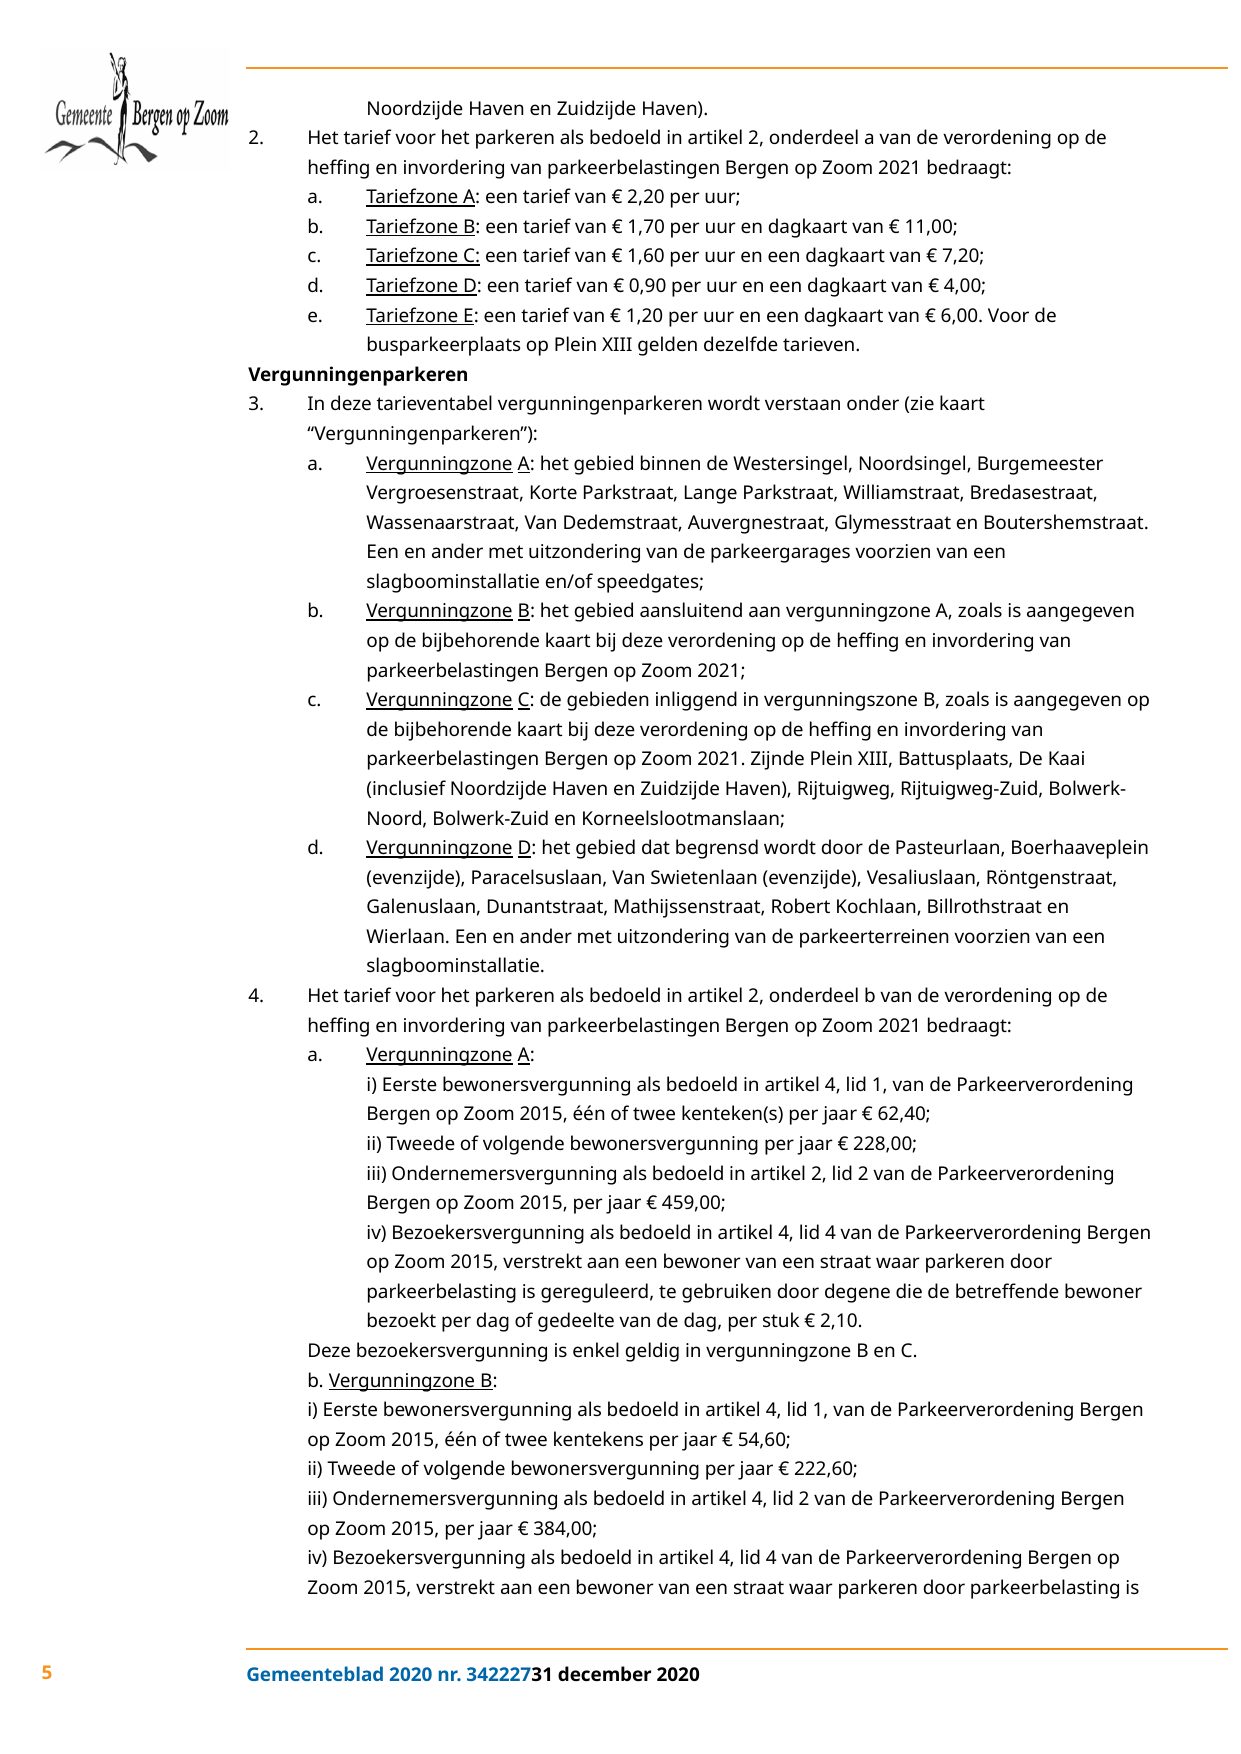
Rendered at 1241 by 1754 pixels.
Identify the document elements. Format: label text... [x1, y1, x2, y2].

list Vergunningzone A: [307, 1041, 1152, 1067]
list Tariefzone D: een tarief van € 0,90 per uur en een dagkaart van € 4,00; [307, 272, 1152, 298]
list Noordzijde Haven en Zuidzijde Haven). [307, 95, 1152, 121]
list iv) Bezoekersvergunning als bedoeld in artikel 4, lid 4 van de Parkeerverordening Bergen op Zoom 2015, verstrekt aan een bewoner van een straat waar parkeren door parkeerbelasting is gereguleerd, te gebruiken door degene die de betreffende bewoner bezoekt per dag of gedeelte van de dag, per stuk € 2,10. [307, 1219, 1152, 1333]
list Tariefzone E: een tarief van € 1,20 per uur en een dagkaart van € 6,00. Voor de busparkeerplaats op Plein XIII gelden dezelfde tarieven. [307, 302, 1152, 357]
list iii) Ondernemersvergunning als bedoeld in artikel 2, lid 2 van de Parkeerverordening Bergen op Zoom 2015, per jaar € 459,00; [307, 1160, 1152, 1215]
list ii) Tweede of volgende bewonersvergunning per jaar € 222,60; [248, 1456, 1152, 1481]
list Tariefzone C: een tarief van € 1,60 per uur en een dagkaart van € 7,20; [307, 243, 1152, 268]
list Vergunningzone A: het gebied binnen de Westersingel, Noordsingel, Burgemeester Vergroesenstraat, Korte Parkstraat, Lange Parkstraat, Williamstraat, Bredasestraat, Wassenaarstraat, Van Dedemstraat, Auvergnestraat, Glymesstraat en Boutershemstraat. Een en ander met uitzondering van de parkeergarages voorzien van een slagboominstallatie en/of speedgates; [307, 450, 1152, 594]
list i) Eerste bewonersvergunning als bedoeld in artikel 4, lid 1, van de Parkeerverordening Bergen op Zoom 2015, één of twee kentekens per jaar € 54,60; [248, 1396, 1152, 1452]
picture [41, 47, 231, 172]
list Het tarief voor het parkeren als bedoeld in artikel 2, onderdeel b van de verordening op de heffing en invordering van parkeerbelastingen Bergen op Zoom 2021 bedraagt: [248, 982, 1152, 1038]
text Vergunningenparkeren [248, 361, 1152, 387]
list iv) Bezoekersvergunning als bedoeld in artikel 4, lid 4 van de Parkeerverordening Bergen op Zoom 2015, verstrekt aan een bewoner van een straat waar parkeren door parkeerbelasting is [248, 1544, 1152, 1600]
list Vergunningzone B: het gebied aansluitend aan vergunningzone A, zoals is aangegeven op de bijbehorende kaart bij deze verordening op de heffing en invordering van parkeerbelastingen Bergen op Zoom 2021; [307, 598, 1152, 683]
list ii) Tweede of volgende bewonersvergunning per jaar € 228,00; [307, 1130, 1152, 1156]
list Deze bezoekersvergunning is enkel geldig in vergunningzone B en C. [248, 1337, 1152, 1363]
list Het tarief voor het parkeren als bedoeld in artikel 2, onderdeel a van de verordening op de heffing en invordering van parkeerbelastingen Bergen op Zoom 2021 bedraagt: [248, 124, 1152, 180]
list Tariefzone B: een tarief van € 1,70 per uur en dagkaart van € 11,00; [307, 213, 1152, 239]
list b. Vergunningzone B: [248, 1367, 1152, 1393]
list Vergunningzone D: het gebied dat begrensd wordt door de Pasteurlaan, Boerhaaveplein (evenzijde), Paracelsuslaan, Van Swietenlaan (evenzijde), Vesaliuslaan, Röntgenstraat, Galenuslaan, Dunantstraat, Mathijssenstraat, Robert Kochlaan, Billrothstraat en Wierlaan. Een en ander met uitzondering van de parkeerterreinen voorzien van een slagboominstallatie. [307, 834, 1152, 978]
list Vergunningzone C: de gebieden inliggend in vergunningszone B, zoals is aangegeven op de bijbehorende kaart bij deze verordening op de heffing en invordering van parkeerbelastingen Bergen op Zoom 2021. Zijnde Plein XIII, Battusplaats, De Kaai (inclusief Noordzijde Haven en Zuidzijde Haven), Rijtuigweg, Rijtuigweg-Zuid, Bolwerk-Noord, Bolwerk-Zuid en Korneelslootmanslaan; [307, 686, 1152, 831]
list iii) Ondernemersvergunning als bedoeld in artikel 4, lid 2 van de Parkeerverordening Bergen op Zoom 2015, per jaar € 384,00; [248, 1485, 1152, 1541]
list i) Eerste bewonersvergunning als bedoeld in artikel 4, lid 1, van de Parkeerverordening Bergen op Zoom 2015, één of twee kenteken(s) per jaar € 62,40; [307, 1071, 1152, 1126]
list Tariefzone A: een tarief van € 2,20 per uur; [307, 183, 1152, 209]
list In deze tarieventabel vergunningenparkeren wordt verstaan onder (zie kaart “Vergunningenparkeren”): [248, 391, 1152, 446]
